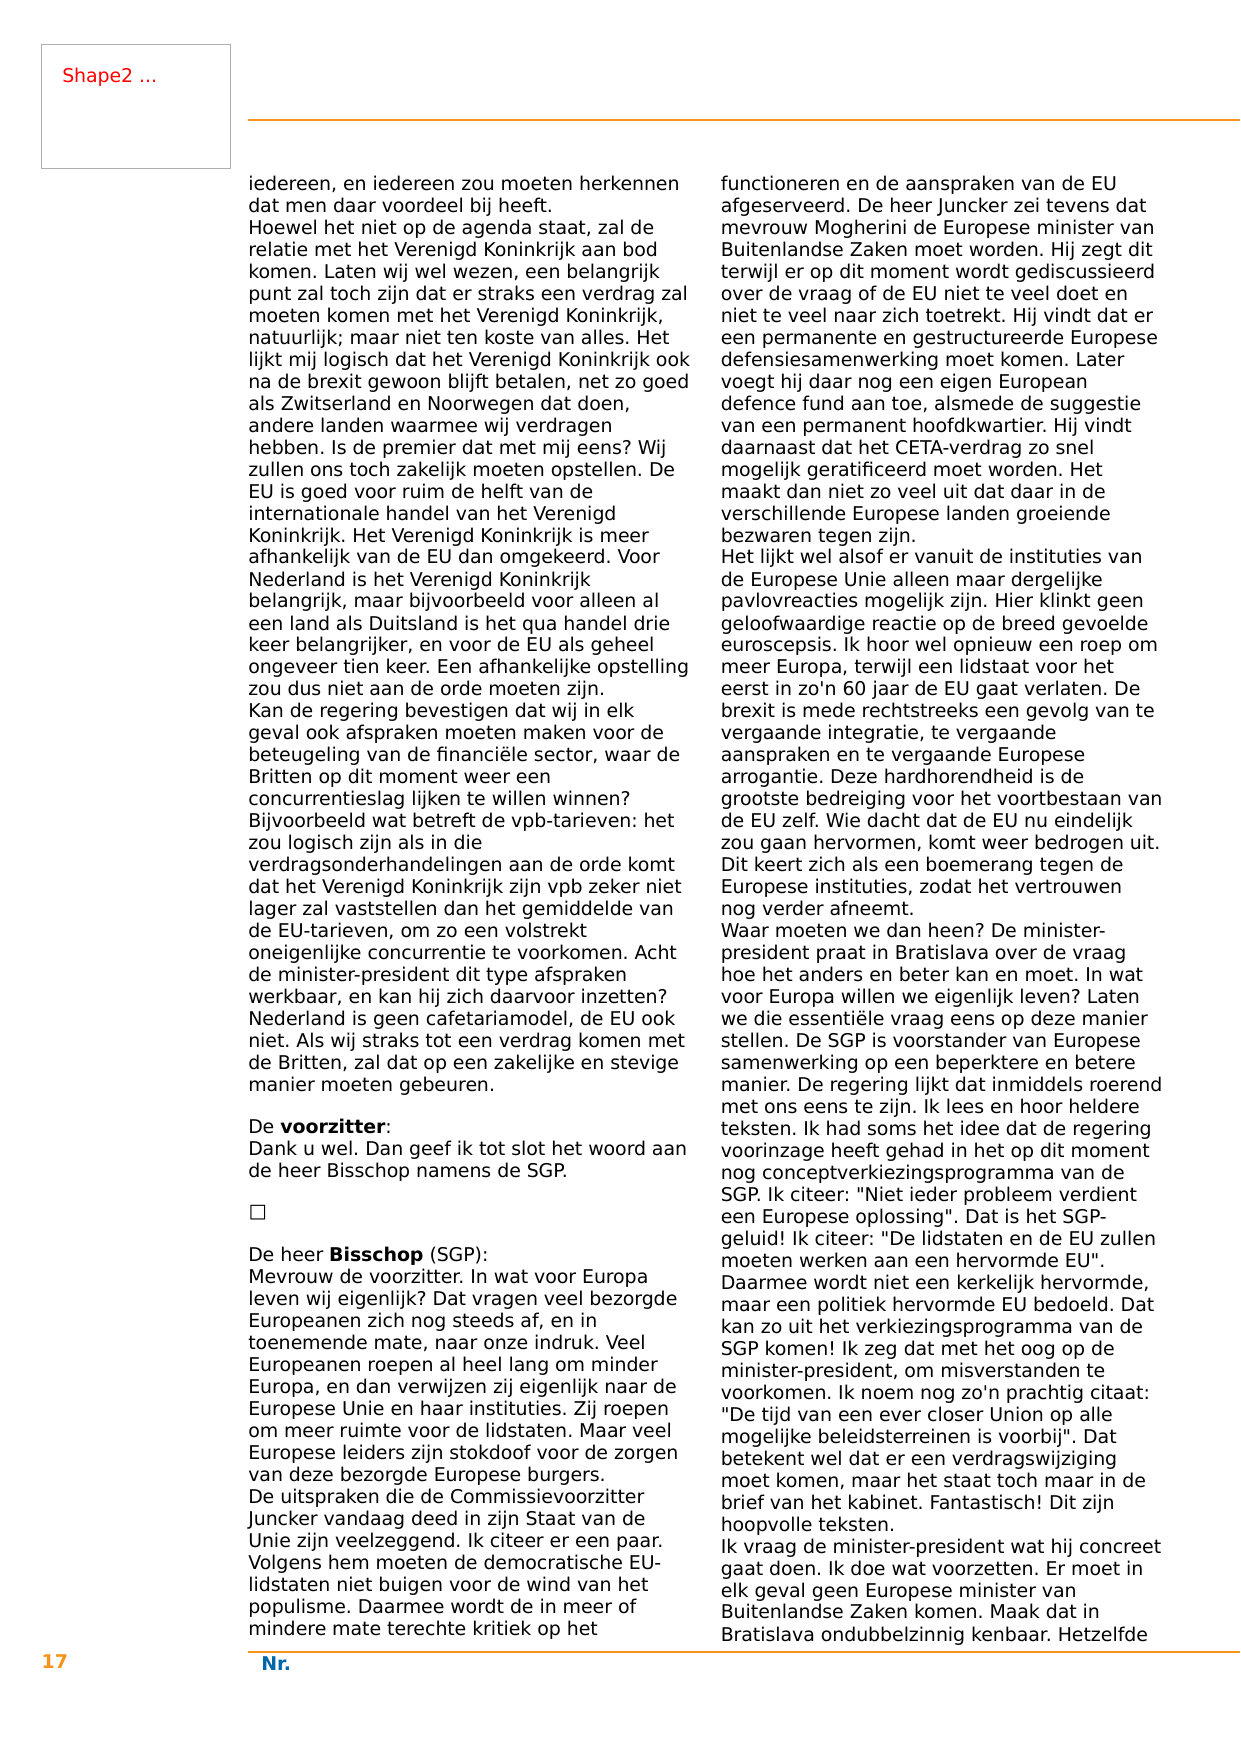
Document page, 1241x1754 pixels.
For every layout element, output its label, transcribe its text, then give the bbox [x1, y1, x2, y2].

text Hoewel het niet op de agenda staat, zal de relatie met het Verenigd Koninkrijk aan bod komen. Laten wij wel wezen, een belangrijk punt zal toch zijn dat er straks een verdrag zal moeten komen met het Verenigd Koninkrijk, natuurlijk; maar niet ten koste van alles. Het lijkt mij logisch dat het Verenigd Koninkrijk ook na de brexit gewoon blijft betalen, net zo goed als Zwitserland en Noorwegen dat doen, andere landen waarmee wij verdragen hebben. Is de premier dat met mij eens? Wij zullen ons toch zakelijk moeten opstellen. De EU is goed voor ruim de helft van de internationale handel van het Verenigd Koninkrijk. Het Verenigd Koninkrijk is meer afhankelijk van de EU dan omgekeerd. Voor Nederland is het Verenigd Koninkrijk belangrijk, maar bijvoorbeeld voor alleen al een land als Duitsland is het qua handel drie keer belangrijker, en voor de EU als geheel ongeveer tien keer. Een afhankelijke opstelling zou dus niet aan de orde moeten zijn. [248, 217, 691, 700]
text Nederland is geen cafetariamodel, de EU ook niet. Als wij straks tot een verdrag komen met de Britten, zal dat op een zakelijke en stevige manier moeten gebeuren. [248, 1008, 691, 1096]
text Kan de regering bevestigen dat wij in elk geval ook afspraken moeten maken voor de beteugeling van de financiële sector, waar de Britten op dit moment weer een concurrentieslag lijken te willen winnen? Bijvoorbeeld wat betreft de vpb-tarieven: het zou logisch zijn als in die verdragsonderhandelingen aan de orde komt dat het Verenigd Koninkrijk zijn vpb zeker niet lager zal vaststellen dan het gemiddelde van de EU-tarieven, om zo een volstrekt oneigenlijke concurrentie te voorkomen. Acht de minister-president dit type afspraken werkbaar, en kan hij zich daarvoor inzetten? [248, 700, 691, 1008]
text De voorzitter: [248, 1116, 691, 1138]
text Dank u wel. Dan geef ik tot slot het woord aan de heer Bisschop namens de SGP. [248, 1138, 691, 1182]
text Het lijkt wel alsof er vanuit de instituties van de Europese Unie alleen maar dergelijke pavlovreacties mogelijk zijn. Hier klinkt geen geloofwaardige reactie op de breed gevoelde euroscepsis. Ik hoor wel opnieuw een roep om meer Europa, terwijl een lidstaat voor het eerst in zo'n 60 jaar de EU gaat verlaten. De brexit is mede rechtstreeks een gevolg van te vergaande integratie, te vergaande aanspraken en te vergaande Europese arrogantie. Deze hardhorendheid is de grootste bedreiging voor het voortbestaan van de EU zelf. Wie dacht dat de EU nu eindelijk zou gaan hervormen, komt weer bedrogen uit. Dit keert zich als een boemerang tegen de Europese instituties, zodat het vertrouwen nog verder afneemt. [721, 546, 1163, 920]
text Ik vraag de minister-president wat hij concreet gaat doen. Ik doe wat voorzetten. Er moet in elk geval geen Europese minister van Buitenlandse Zaken komen. Maak dat in Bratislava ondubbelzinnig kenbaar. Hetzelfde [721, 1536, 1163, 1645]
text ⬜ [248, 1202, 691, 1224]
text functioneren en de aanspraken van de EU afgeserveerd. De heer Juncker zei tevens dat mevrouw Mogherini de Europese minister van Buitenlandse Zaken moet worden. Hij zegt dit terwijl er op dit moment wordt gediscussieerd over de vraag of de EU niet te veel doet en niet te veel naar zich toetrekt. Hij vindt dat er een permanente en gestructureerde Europese defensiesamenwerking moet komen. Later voegt hij daar nog een eigen European defence fund aan toe, alsmede de suggestie van een permanent hoofdkwartier. Hij vindt daarnaast dat het CETA-verdrag zo snel mogelijk geratificeerd moet worden. Het maakt dan niet zo veel uit dat daar in de verschillende Europese landen groeiende bezwaren tegen zijn. [721, 173, 1163, 546]
text Waar moeten we dan heen? De minister-president praat in Bratislava over de vraag hoe het anders en beter kan en moet. In wat voor Europa willen we eigenlijk leven? Laten we die essentiële vraag eens op deze manier stellen. De SGP is voorstander van Europese samenwerking op een beperktere en betere manier. De regering lijkt dat inmiddels roerend met ons eens te zijn. Ik lees en hoor heldere teksten. Ik had soms het idee dat de regering voorinzage heeft gehad in het op dit moment nog conceptverkiezingsprogramma van de SGP. Ik citeer: "Niet ieder probleem verdient een Europese oplossing". Dat is het SGP-geluid! Ik citeer: "De lidstaten en de EU zullen moeten werken aan een hervormde EU". Daarmee wordt niet een kerkelijk hervormde, maar een politiek hervormde EU bedoeld. Dat kan zo uit het verkiezingsprogramma van de SGP komen! Ik zeg dat met het oog op de minister-president, om misverstanden te voorkomen. Ik noem nog zo'n prachtig citaat: "De tijd van een ever closer Union op alle mogelijke beleidsterreinen is voorbij". Dat betekent wel dat er een verdragswijziging moet komen, maar het staat toch maar in de brief van het kabinet. Fantastisch! Dit zijn hoopvolle teksten. [721, 920, 1163, 1536]
text De heer Bisschop (SGP): [248, 1244, 691, 1266]
text iedereen, en iedereen zou moeten herkennen dat men daar voordeel bij heeft. [248, 173, 691, 217]
text De uitspraken die de Commissievoorzitter Juncker vandaag deed in zijn Staat van de Unie zijn veelzeggend. Ik citeer er een paar. Volgens hem moeten de democratische EU-lidstaten niet buigen voor de wind van het populisme. Daarmee wordt de in meer of mindere mate terechte kritiek op het [248, 1486, 691, 1639]
text Mevrouw de voorzitter. In wat voor Europa leven wij eigenlijk? Dat vragen veel bezorgde Europeanen zich nog steeds af, en in toenemende mate, naar onze indruk. Veel Europeanen roepen al heel lang om minder Europa, en dan verwijzen zij eigenlijk naar de Europese Unie en haar instituties. Zij roepen om meer ruimte voor de lidstaten. Maar veel Europese leiders zijn stokdoof voor de zorgen van deze bezorgde Europese burgers. [248, 1266, 691, 1486]
